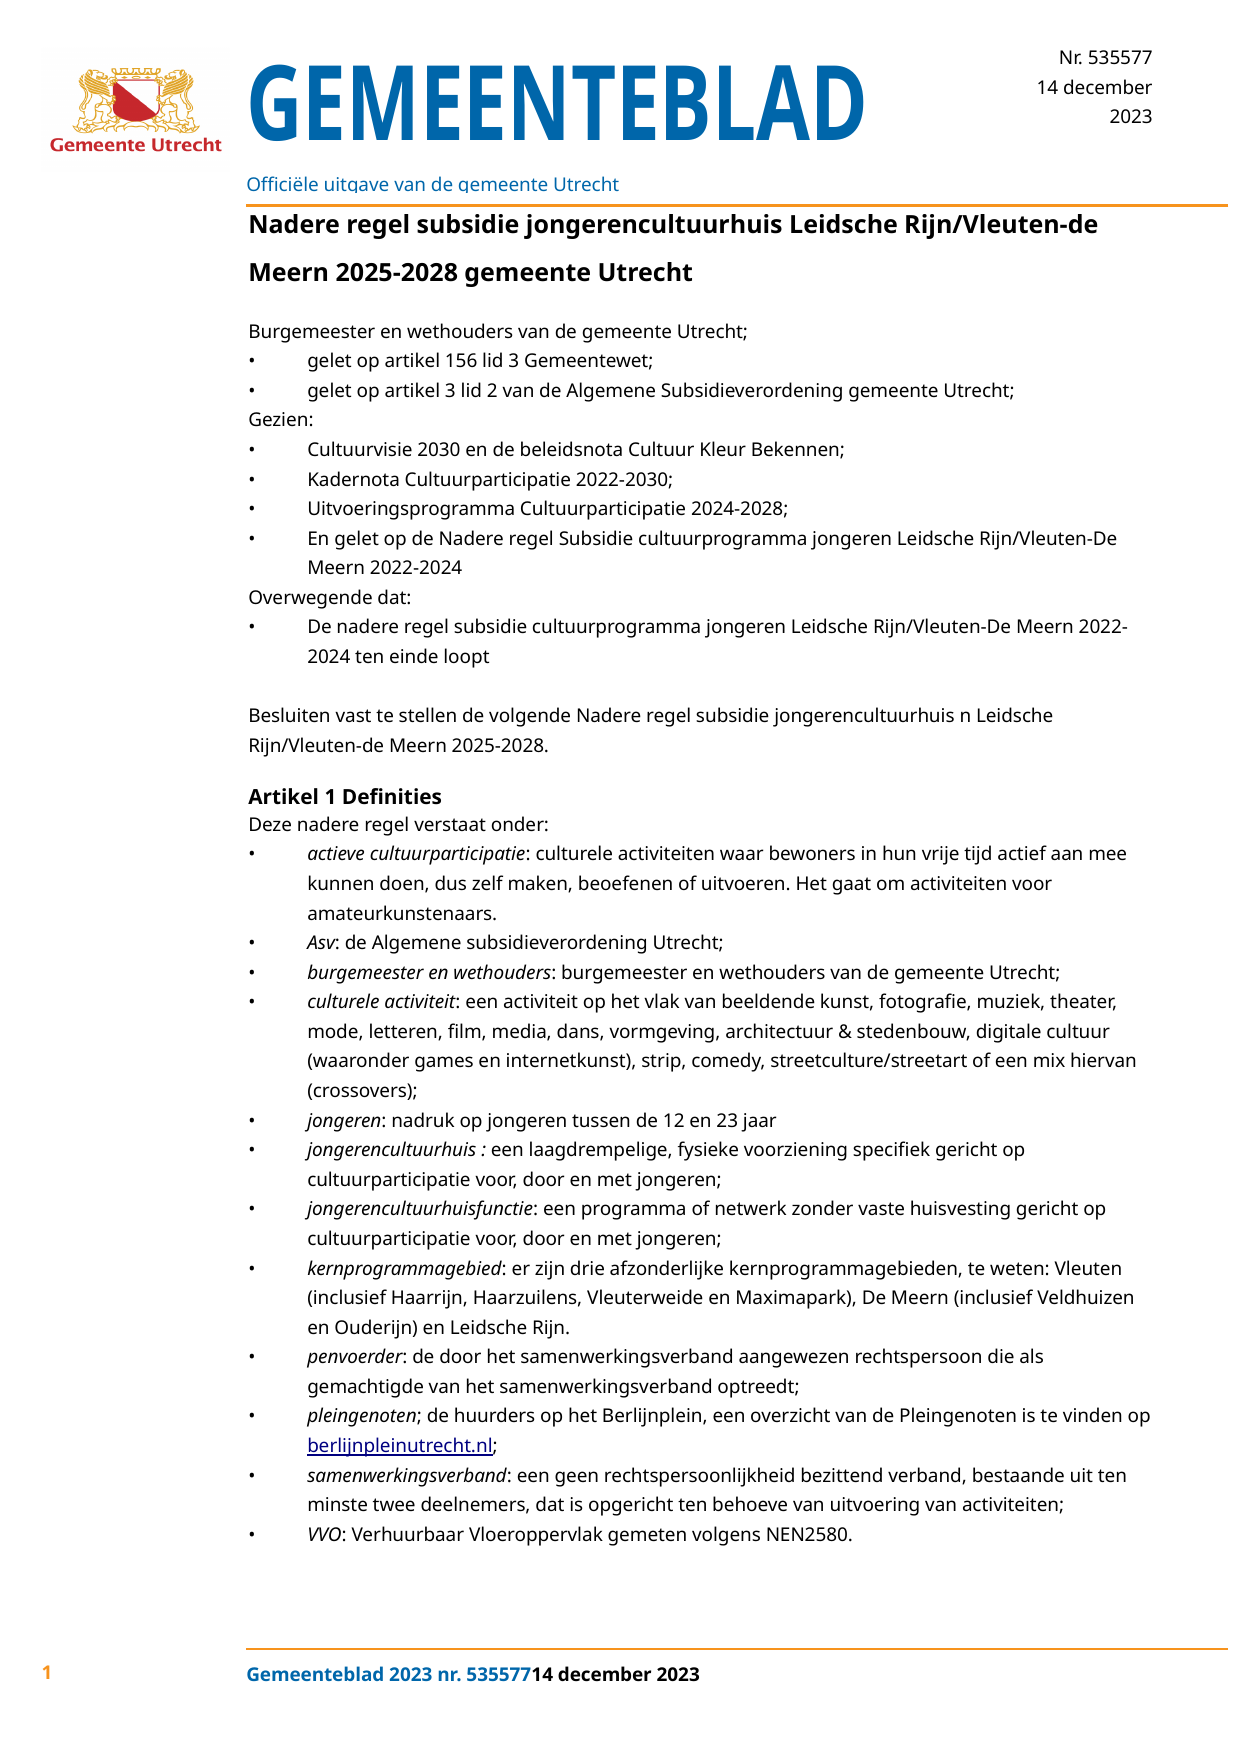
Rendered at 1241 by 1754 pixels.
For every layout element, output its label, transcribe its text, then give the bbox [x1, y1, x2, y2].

list Asv: de Algemene subsidieverordening Utrecht; [248, 929, 1152, 955]
list culturele activiteit: een activiteit op het vlak van beeldende kunst, fotografie, muziek, theater, mode, letteren, film, media, dans, vormgeving, architectuur & stedenbouw, digitale cultuur (waaronder games en internetkunst), strip, comedy, streetculture/streetart of een mix hiervan (crossovers); [248, 988, 1152, 1103]
list De nadere regel subsidie cultuurprogramma jongeren Leidsche Rijn/Vleuten-De Meern 2022-2024 ten einde loopt [248, 614, 1152, 669]
list Cultuurvisie 2030 en de beleidsnota Cultuur Kleur Bekennen; [248, 436, 1152, 462]
list burgemeester en wethouders: burgemeester en wethouders van de gemeente Utrecht; [248, 959, 1152, 984]
list actieve cultuurparticipatie: culturele activiteiten waar bewoners in hun vrije tijd actief aan mee kunnen doen, dus zelf maken, beoefenen of uitvoeren. Het gaat om activiteiten voor amateurkunstenaars. [248, 841, 1152, 925]
list Uitvoeringsprogramma Cultuurparticipatie 2024-2028; [248, 495, 1152, 521]
picture [41, 47, 231, 172]
list gelet op artikel 3 lid 2 van de Algemene Subsidieverordening gemeente Utrecht; [248, 377, 1152, 403]
list jongerencultuurhuisfunctie: een programma of netwerk zonder vaste huisvesting gericht op cultuurparticipatie voor, door en met jongeren; [248, 1196, 1152, 1251]
text Gezien: [248, 407, 1152, 432]
list samenwerkingsverband: een geen rechtspersoonlijkheid bezittend verband, bestaande uit ten minste twee deelnemers, dat is opgericht ten behoeve van uitvoering van activiteiten; [248, 1462, 1152, 1517]
text Nadere regel subsidie jongerencultuurhuis Leidsche Rijn/Vleuten-de Meern 2025-2028 gemeente Utrecht [248, 207, 1152, 288]
text Overwegende dat: [248, 584, 1152, 610]
text Artikel 1 Definities [248, 782, 1152, 811]
list penvoerder: de door het samenwerkingsverband aangewezen rechtspersoon die als gemachtigde van het samenwerkingsverband optreedt; [248, 1343, 1152, 1399]
text Burgemeester en wethouders van de gemeente Utrecht; [248, 318, 1152, 344]
list kernprogrammagebied: er zijn drie afzonderlijke kernprogrammagebieden, te weten: Vleuten (inclusief Haarrijn, Haarzuilens, Vleuterweide en Maximapark), De Meern (inclusief Veldhuizen en Ouderijn) en Leidsche Rijn. [248, 1255, 1152, 1339]
text Deze nadere regel verstaat onder: [248, 811, 1152, 837]
list jongerencultuurhuis : een laagdrempelige, fysieke voorziening specifiek gericht op cultuurparticipatie voor, door en met jongeren; [248, 1136, 1152, 1192]
list jongeren: nadruk op jongeren tussen de 12 en 23 jaar [248, 1107, 1152, 1132]
list pleingenoten; de huurders op het Berlijnplein, een overzicht van de Pleingenoten is te vinden op berlijnpleinutrecht.nl; [248, 1403, 1152, 1458]
text Besluiten vast te stellen de volgende Nadere regel subsidie jongerencultuurhuis n Leidsche Rijn/Vleuten-de Meern 2025-2028. [248, 702, 1152, 758]
list En gelet op de Nadere regel Subsidie cultuurprogramma jongeren Leidsche Rijn/Vleuten-De Meern 2022-2024 [248, 525, 1152, 580]
list VVO: Verhuurbaar Vloeroppervlak gemeten volgens NEN2580. [248, 1521, 1152, 1547]
list Kadernota Cultuurparticipatie 2022-2030; [248, 466, 1152, 492]
list gelet op artikel 156 lid 3 Gemeentewet; [248, 347, 1152, 373]
